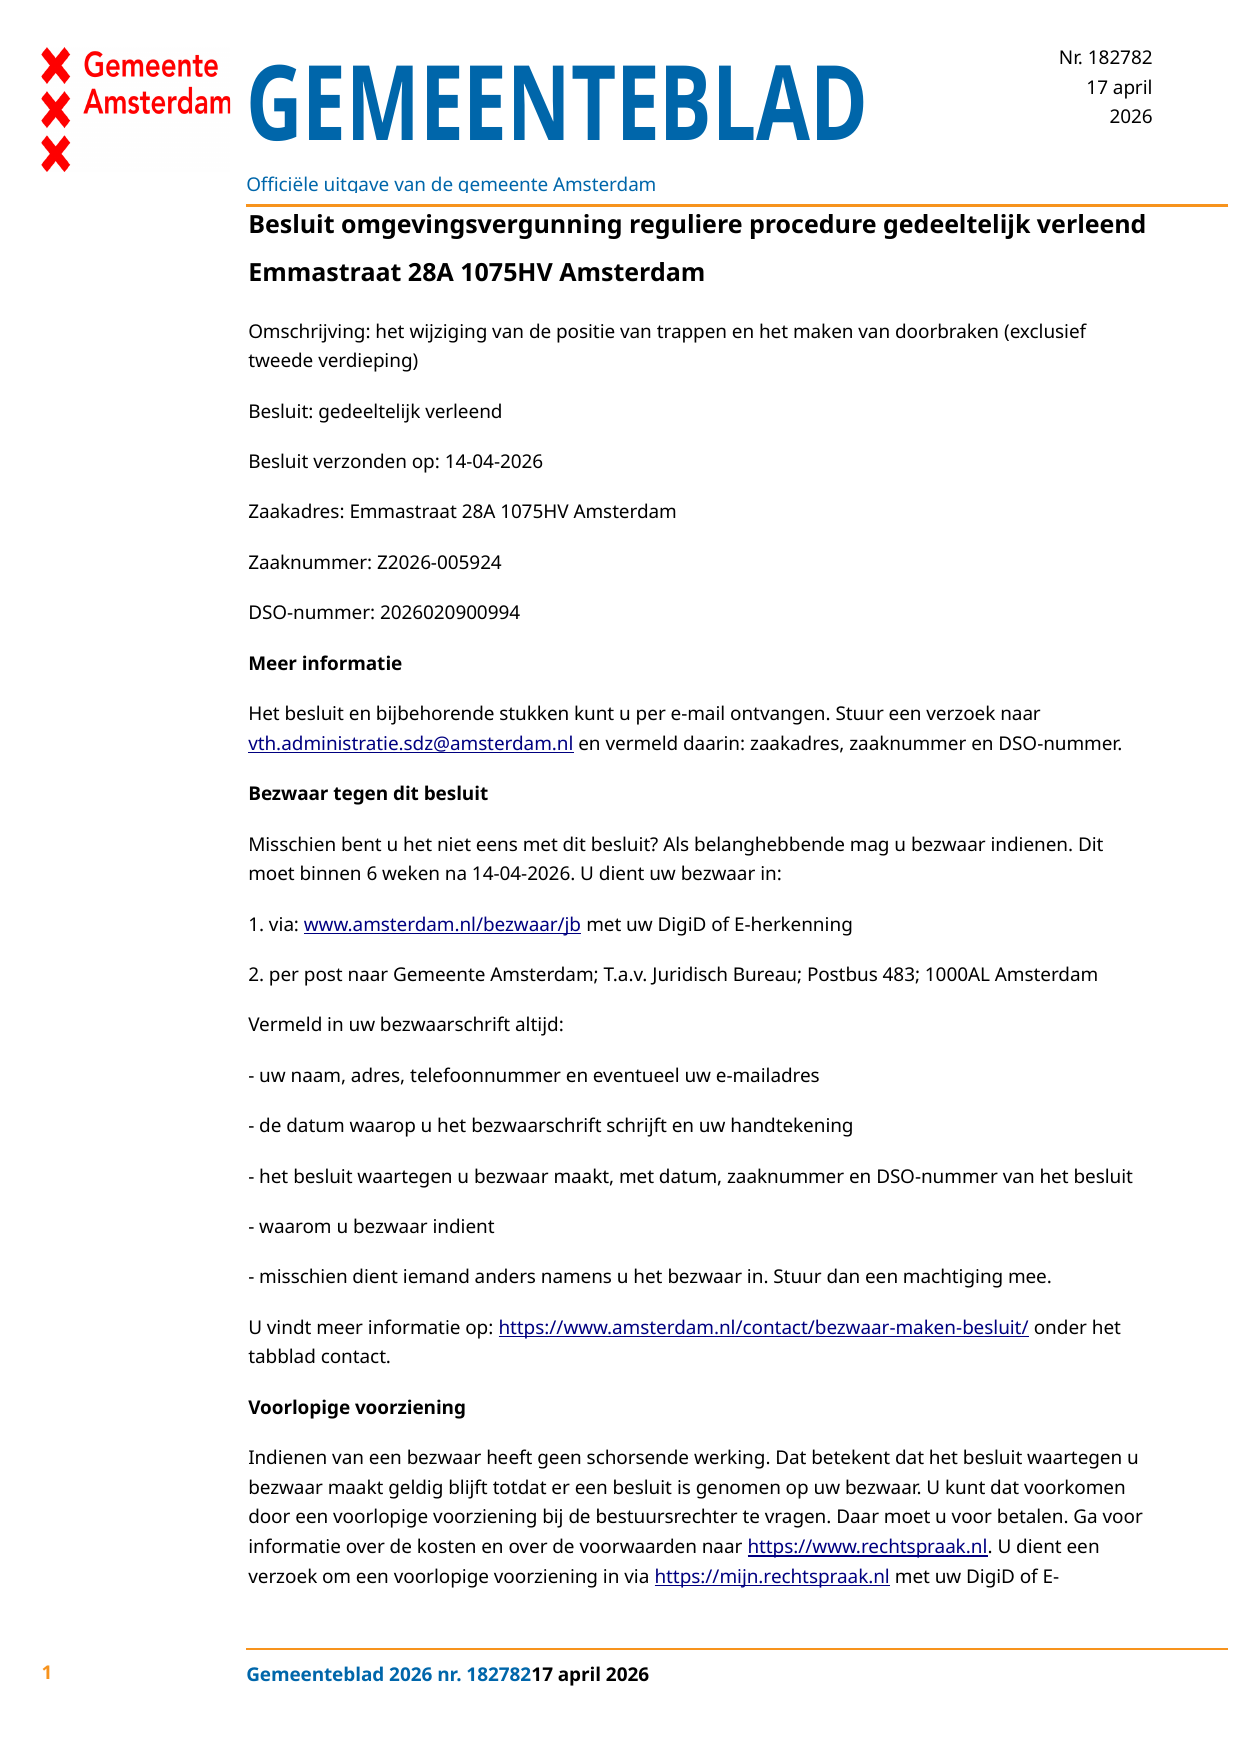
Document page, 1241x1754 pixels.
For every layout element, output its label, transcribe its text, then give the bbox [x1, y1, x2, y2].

text Vermeld in uw bezwaarschrift altijd: [248, 1012, 1152, 1037]
text - misschien dient iemand anders namens u het bezwaar in. Stuur dan een machtiging mee. [248, 1264, 1152, 1289]
text - de datum waarop u het bezwaarschrift schrijft en uw handtekening [248, 1112, 1152, 1138]
text Bezwaar tegen dit besluit [248, 780, 1152, 806]
text Besluit verzonden op: 14-04-2026 [248, 448, 1152, 474]
text 2. per post naar Gemeente Amsterdam; T.a.v. Juridisch Bureau; Postbus 483; 1000AL Amsterdam [248, 961, 1152, 987]
text Indienen van een bezwaar heeft geen schorsende werking. Dat betekent dat het besluit waartegen u bezwaar maakt geldig blijft totdat er een besluit is genomen op uw bezwaar. U kunt dat voorkomen door een voorlopige voorziening bij de bestuursrechter te vragen. Daar moet u voor betalen. Ga voor informatie over de kosten en over de voorwaarden naar https://www.rechtspraak.nl. U dient een verzoek om een voorlopige voorziening in via https://mijn.rechtspraak.nl met uw DigiD of E- [248, 1444, 1152, 1589]
picture [41, 47, 231, 172]
text DSO-nummer: 2026020900994 [248, 599, 1152, 625]
text 1. via: www.amsterdam.nl/bezwaar/jb met uw DigiD of E-herkenning [248, 911, 1152, 937]
text Misschien bent u het niet eens met dit besluit? Als belanghebbende mag u bezwaar indienen. Dit moet binnen 6 weken na 14-04-2026. U dient uw bezwaar in: [248, 831, 1152, 886]
text - uw naam, adres, telefoonnummer en eventueel uw e-mailadres [248, 1062, 1152, 1088]
text Zaakadres: Emmastraat 28A 1075HV Amsterdam [248, 499, 1152, 524]
text Het besluit en bijbehorende stukken kunt u per e-mail ontvangen. Stuur een verzoek naar vth.administratie.sdz@amsterdam.nl en vermeld daarin: zaakadres, zaaknummer en DSO-nummer. [248, 700, 1152, 756]
text U vindt meer informatie op: https://www.amsterdam.nl/contact/bezwaar-maken-besluit/ onder het tabblad contact. [248, 1314, 1152, 1369]
text Voorlopige voorziening [248, 1394, 1152, 1420]
text Besluit: gedeeltelijk verleend [248, 398, 1152, 424]
text - waarom u bezwaar indient [248, 1213, 1152, 1239]
text Besluit omgevingsvergunning reguliere procedure gedeeltelijk verleend Emmastraat 28A 1075HV Amsterdam [248, 207, 1152, 288]
text Omschrijving: het wijziging van de positie van trappen en het maken van doorbraken (exclusief tweede verdieping) [248, 318, 1152, 373]
text - het besluit waartegen u bezwaar maakt, met datum, zaaknummer en DSO-nummer van het besluit [248, 1163, 1152, 1189]
text Meer informatie [248, 650, 1152, 676]
text Zaaknummer: Z2026-005924 [248, 549, 1152, 575]
